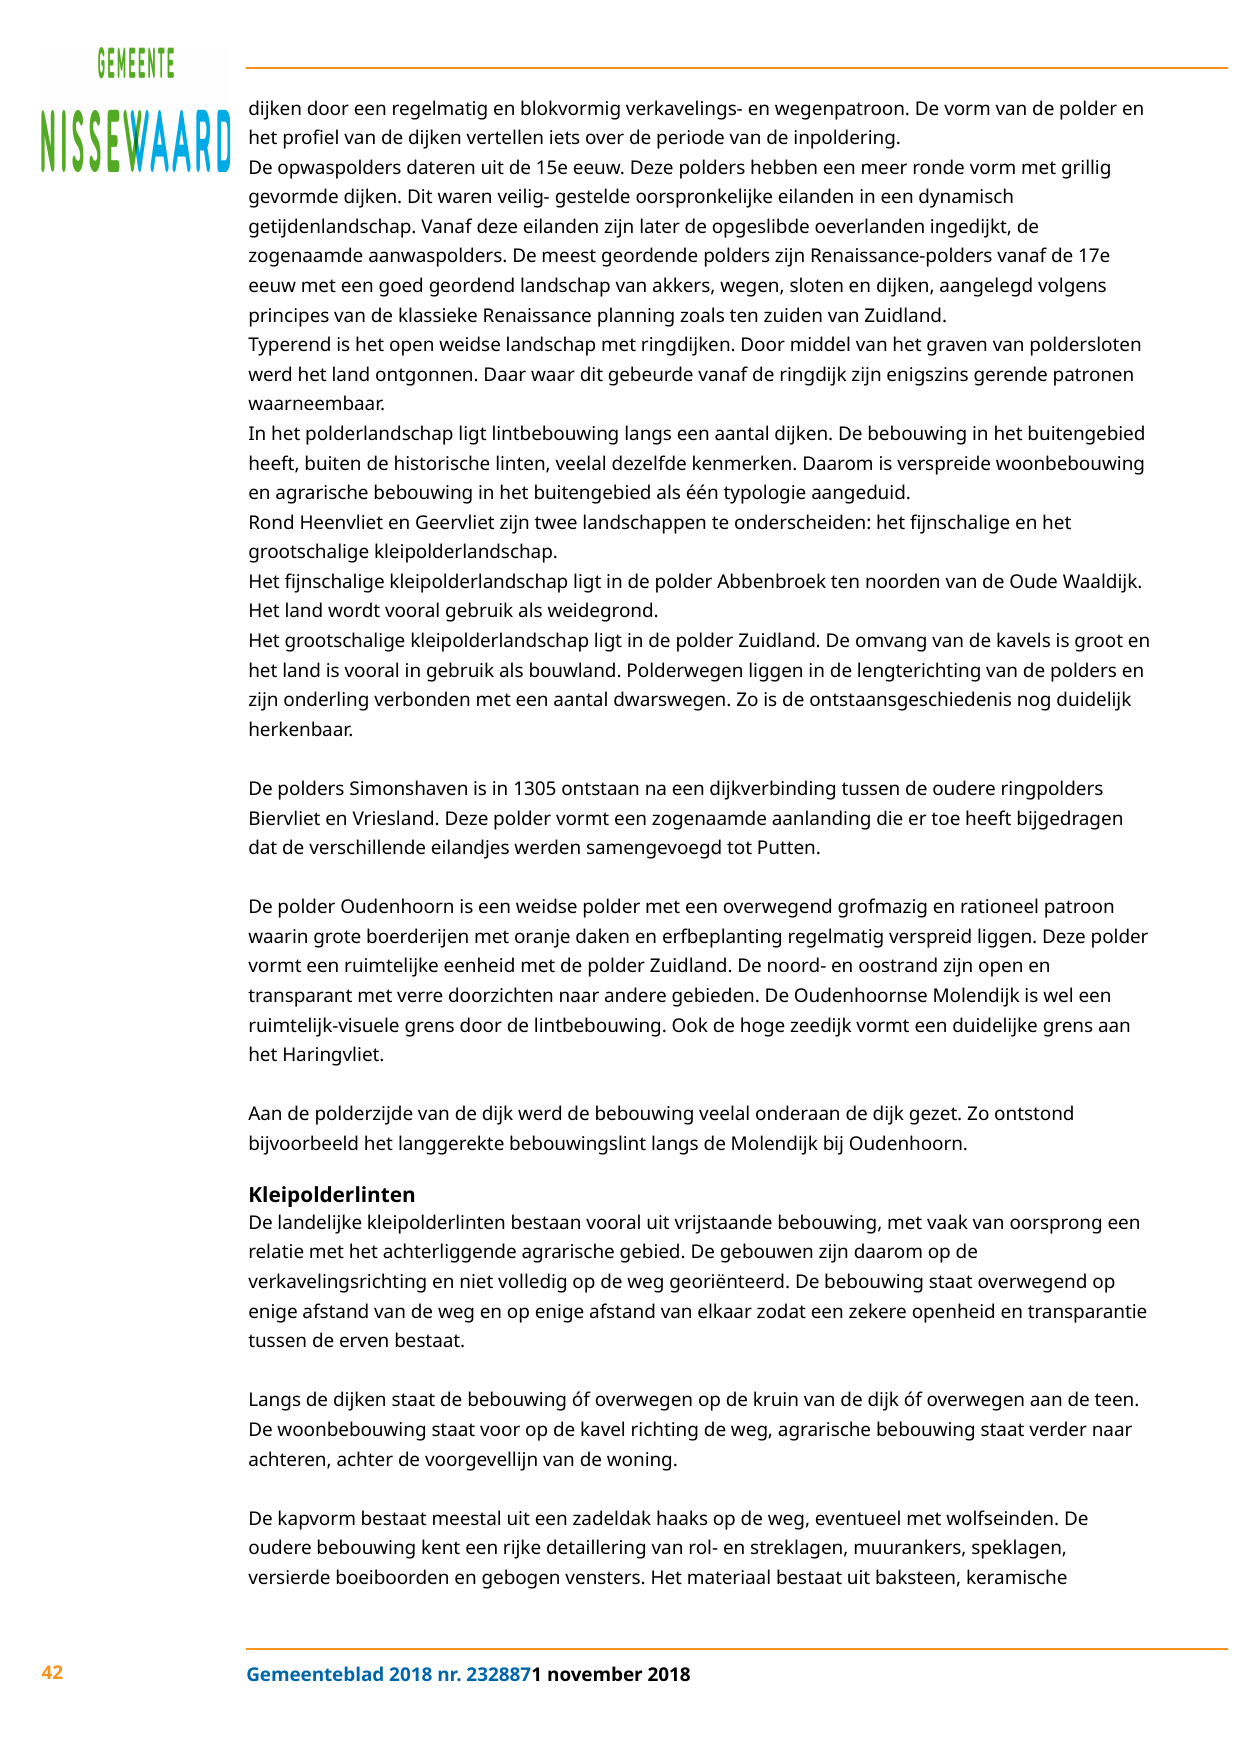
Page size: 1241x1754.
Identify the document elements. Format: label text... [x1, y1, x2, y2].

text De polder Oudenhoorn is een weidse polder met een overwegend grofmazig en rationeel patroon waarin grote boerderijen met oranje daken en erfbeplanting regelmatig verspreid liggen. Deze polder vormt een ruimtelijke eenheid met de polder Zuidland. De noord- en oostrand zijn open en transparant met verre doorzichten naar andere gebieden. De Oudenhoornse Molendijk is wel een ruimtelijk-visuele grens door de lintbebouwing. Ook de hoge zeedijk vormt een duidelijke grens aan het Haringvliet. [248, 893, 1152, 1067]
text Typerend is het open weidse landschap met ringdijken. Door middel van het graven van poldersloten werd het land ontgonnen. Daar waar dit gebeurde vanaf de ringdijk zijn enigszins gerende patronen waarneembaar. [248, 331, 1152, 416]
text Rond Heenvliet en Geervliet zijn twee landschappen te onderscheiden: het fijnschalige en het grootschalige kleipolderlandschap. [248, 509, 1152, 564]
picture [222, 122, 227, 160]
picture [154, 157, 165, 172]
picture [176, 157, 187, 172]
picture [41, 47, 231, 172]
text In het polderlandschap ligt lintbebouwing langs een aantal dijken. De bebouwing in het buitengebied heeft, buiten de historische linten, veelal dezelfde kenmerken. Daarom is verspreide woonbebouwing en agrarische bebouwing in het buitengebied als één typologie aangeduid. [248, 420, 1152, 505]
text De opwaspolders dateren uit de 15e eeuw. Deze polders hebben een meer ronde vorm met grillig gevormde dijken. Dit waren veilig- gestelde oorspronkelijke eilanden in een dynamisch getijdenlandschap. Vanaf deze eilanden zijn later de opgeslibde oeverlanden ingedijkt, de zogenaamde aanwaspolders. De meest geordende polders zijn Renaissance-polders vanaf de 17e eeuw met een goed geordend landschap van akkers, wegen, sloten en dijken, aangelegd volgens principes van de klassieke Renaissance planning zoals ten zuiden van Zuidland. [248, 154, 1152, 328]
text Het grootschalige kleipolderlandschap ligt in de polder Zuidland. De omvang van de kavels is groot en het land is vooral in gebruik als bouwland. Polderwegen liggen in de lengterichting van de polders en zijn onderling verbonden met een aantal dwarswegen. Zo is de ontstaansgeschiedenis nog duidelijk herkenbaar. [248, 627, 1152, 742]
picture [201, 122, 206, 138]
text De polders Simonshaven is in 1305 ontstaan na een dijkverbinding tussen de oudere ringpolders Biervliet en Vriesland. Deze polder vormt een zogenaamde aanlanding die er toe heeft bijgedragen dat de verschillende eilandjes werden samengevoegd tot Putten. [248, 775, 1152, 860]
text Aan de polderzijde van de dijk werd de bebouwing veelal onderaan de dijk gezet. Zo ontstond bijvoorbeeld het langgerekte bebouwingslint langs de Molendijk bij Oudenhoorn. [248, 1101, 1152, 1156]
text Langs de dijken staat de bebouwing óf overwegen op de kruin van de dijk óf overwegen aan de teen. De woonbebouwing staat voor op de kavel richting de weg, agrarische bebouwing staat verder naar achteren, achter de voorgevellijn van de woning. [248, 1387, 1152, 1471]
text De landelijke kleipolderlinten bestaan vooral uit vrijstaande bebouwing, met vaak van oorsprong een relatie met het achterliggende agrarische gebied. De gebouwen zijn daarom op de verkavelingsrichting en niet volledig op de weg georiënteerd. De bebouwing staat overwegend op enige afstand van de weg en op enige afstand van elkaar zodat een zekere openheid en transparantie tussen de erven bestaat. [248, 1209, 1152, 1353]
text Kleipolderlinten [248, 1181, 1152, 1209]
text dijken door een regelmatig en blokvormig verkavelings- en wegenpatroon. De vorm van de polder en het profiel van de dijken vertellen iets over de periode van de inpoldering. [248, 95, 1152, 150]
picture [200, 151, 206, 172]
text De kapvorm bestaat meestal uit een zadeldak haaks op de weg, eventueel met wolfseinden. De oudere bebouwing kent een rijke detaillering van rol- en streklagen, muurankers, speklagen, versierde boeiboorden en gebogen vensters. Het materiaal bestaat uit baksteen, keramische [248, 1505, 1152, 1590]
text Het fijnschalige kleipolderlandschap ligt in de polder Abbenbroek ten noorden van de Oude Waaldijk. Het land wordt vooral gebruik als weidegrond. [248, 568, 1152, 623]
